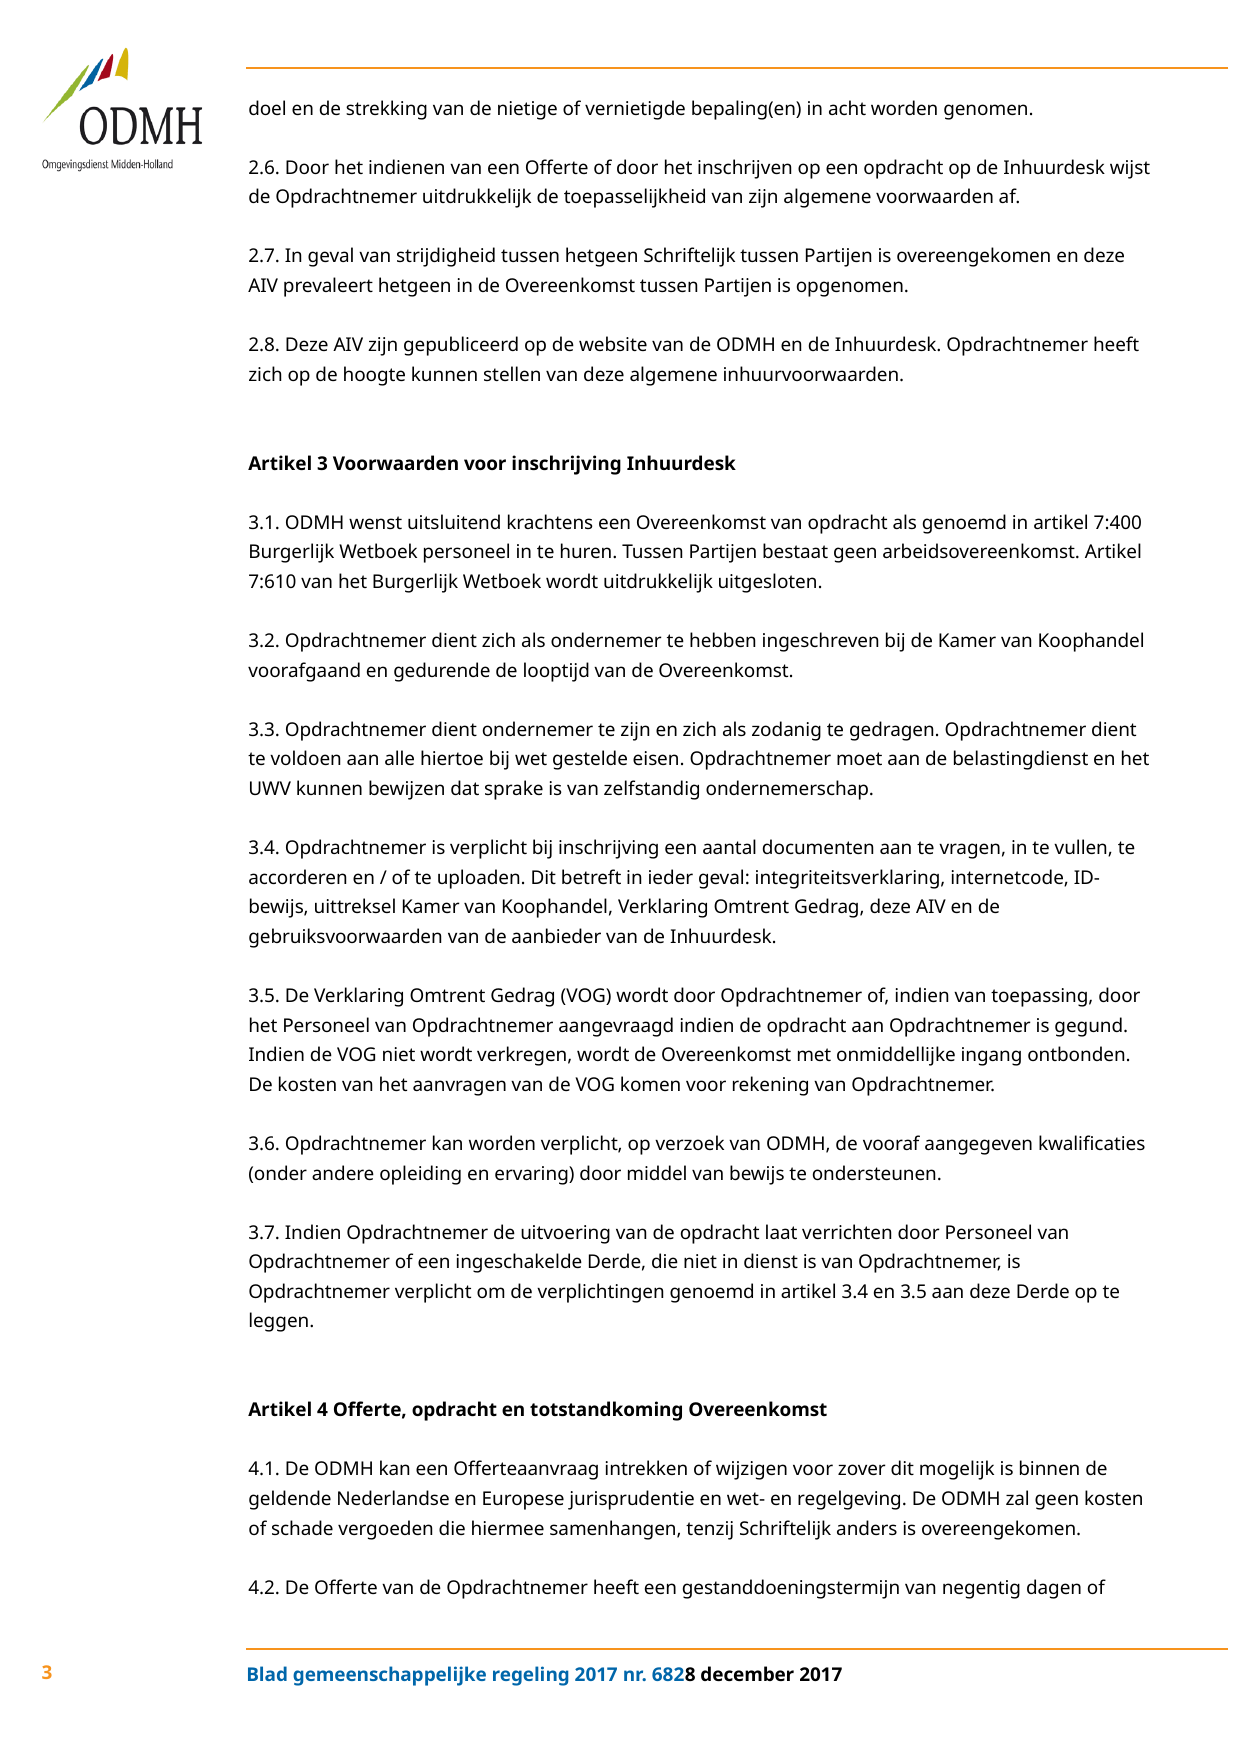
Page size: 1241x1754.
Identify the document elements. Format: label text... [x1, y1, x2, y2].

text 2.8. Deze AIV zijn gepubliceerd op de website van de ODMH en de Inhuurdesk. Opdrachtnemer heeft zich op de hoogte kunnen stellen van deze algemene inhuurvoorwaarden. [248, 331, 1152, 387]
text 3.7. Indien Opdrachtnemer de uitvoering van de opdracht laat verrichten door Personeel van Opdrachtnemer of een ingeschakelde Derde, die niet in dienst is van Opdrachtnemer, is Opdrachtnemer verplicht om de verplichtingen genoemd in artikel 3.4 en 3.5 aan deze Derde op te leggen. [248, 1219, 1152, 1333]
text doel en de strekking van de nietige of vernietigde bepaling(en) in acht worden genomen. [248, 95, 1152, 121]
text 3.4. Opdrachtnemer is verplicht bij inschrijving een aantal documenten aan te vragen, in te vullen, te accorderen en / of te uploaden. Dit betreft in ieder geval: integriteitsverklaring, internetcode, ID-bewijs, uittreksel Kamer van Koophandel, Verklaring Omtrent Gedrag, deze AIV en de gebruiksvoorwaarden van de aanbieder van de Inhuurdesk. [248, 834, 1152, 949]
text 4.1. De ODMH kan een Offerteaanvraag intrekken of wijzigen voor zover dit mogelijk is binnen de geldende Nederlandse en Europese jurisprudentie en wet- en regelgeving. De ODMH zal geen kosten of schade vergoeden die hiermee samenhangen, tenzij Schriftelijk anders is overeengekomen. [248, 1456, 1152, 1541]
text Artikel 4 Offerte, opdracht en totstandkoming Overeenkomst [248, 1396, 1152, 1422]
text 3.5. De Verklaring Omtrent Gedrag (VOG) wordt door Opdrachtnemer of, indien van toepassing, door het Personeel van Opdrachtnemer aangevraagd indien de opdracht aan Opdrachtnemer is gegund. Indien de VOG niet wordt verkregen, wordt de Overeenkomst met onmiddellijke ingang ontbonden. De kosten van het aanvragen van de VOG komen voor rekening van Opdrachtnemer. [248, 982, 1152, 1097]
text 2.6. Door het indienen van een Offerte of door het inschrijven op een opdracht op de Inhuurdesk wijst de Opdrachtnemer uitdrukkelijk de toepasselijkheid van zijn algemene voorwaarden af. [248, 154, 1152, 209]
text 3.1. ODMH wenst uitsluitend krachtens een Overeenkomst van opdracht als genoemd in artikel 7:400 Burgerlijk Wetboek personeel in te huren. Tussen Partijen bestaat geen arbeidsovereenkomst. Artikel 7:610 van het Burgerlijk Wetboek wordt uitdrukkelijk uitgesloten. [248, 509, 1152, 594]
picture [41, 47, 231, 172]
text 3.3. Opdrachtnemer dient ondernemer te zijn en zich als zodanig te gedragen. Opdrachtnemer dient te voldoen aan alle hiertoe bij wet gestelde eisen. Opdrachtnemer moet aan de belastingdienst en het UWV kunnen bewijzen dat sprake is van zelfstandig ondernemerschap. [248, 716, 1152, 801]
text 2.7. In geval van strijdigheid tussen hetgeen Schriftelijk tussen Partijen is overeengekomen en deze AIV prevaleert hetgeen in de Overeenkomst tussen Partijen is opgenomen. [248, 243, 1152, 298]
text 3.2. Opdrachtnemer dient zich als ondernemer te hebben ingeschreven bij de Kamer van Koophandel voorafgaand en gedurende de looptijd van de Overeenkomst. [248, 627, 1152, 683]
text 4.2. De Offerte van de Opdrachtnemer heeft een gestanddoeningstermijn van negentig dagen of [248, 1574, 1152, 1600]
text Artikel 3 Voorwaarden voor inschrijving Inhuurdesk [248, 450, 1152, 476]
text 3.6. Opdrachtnemer kan worden verplicht, op verzoek van ODMH, de vooraf aangegeven kwalificaties (onder andere opleiding en ervaring) door middel van bewijs te ondersteunen. [248, 1130, 1152, 1186]
